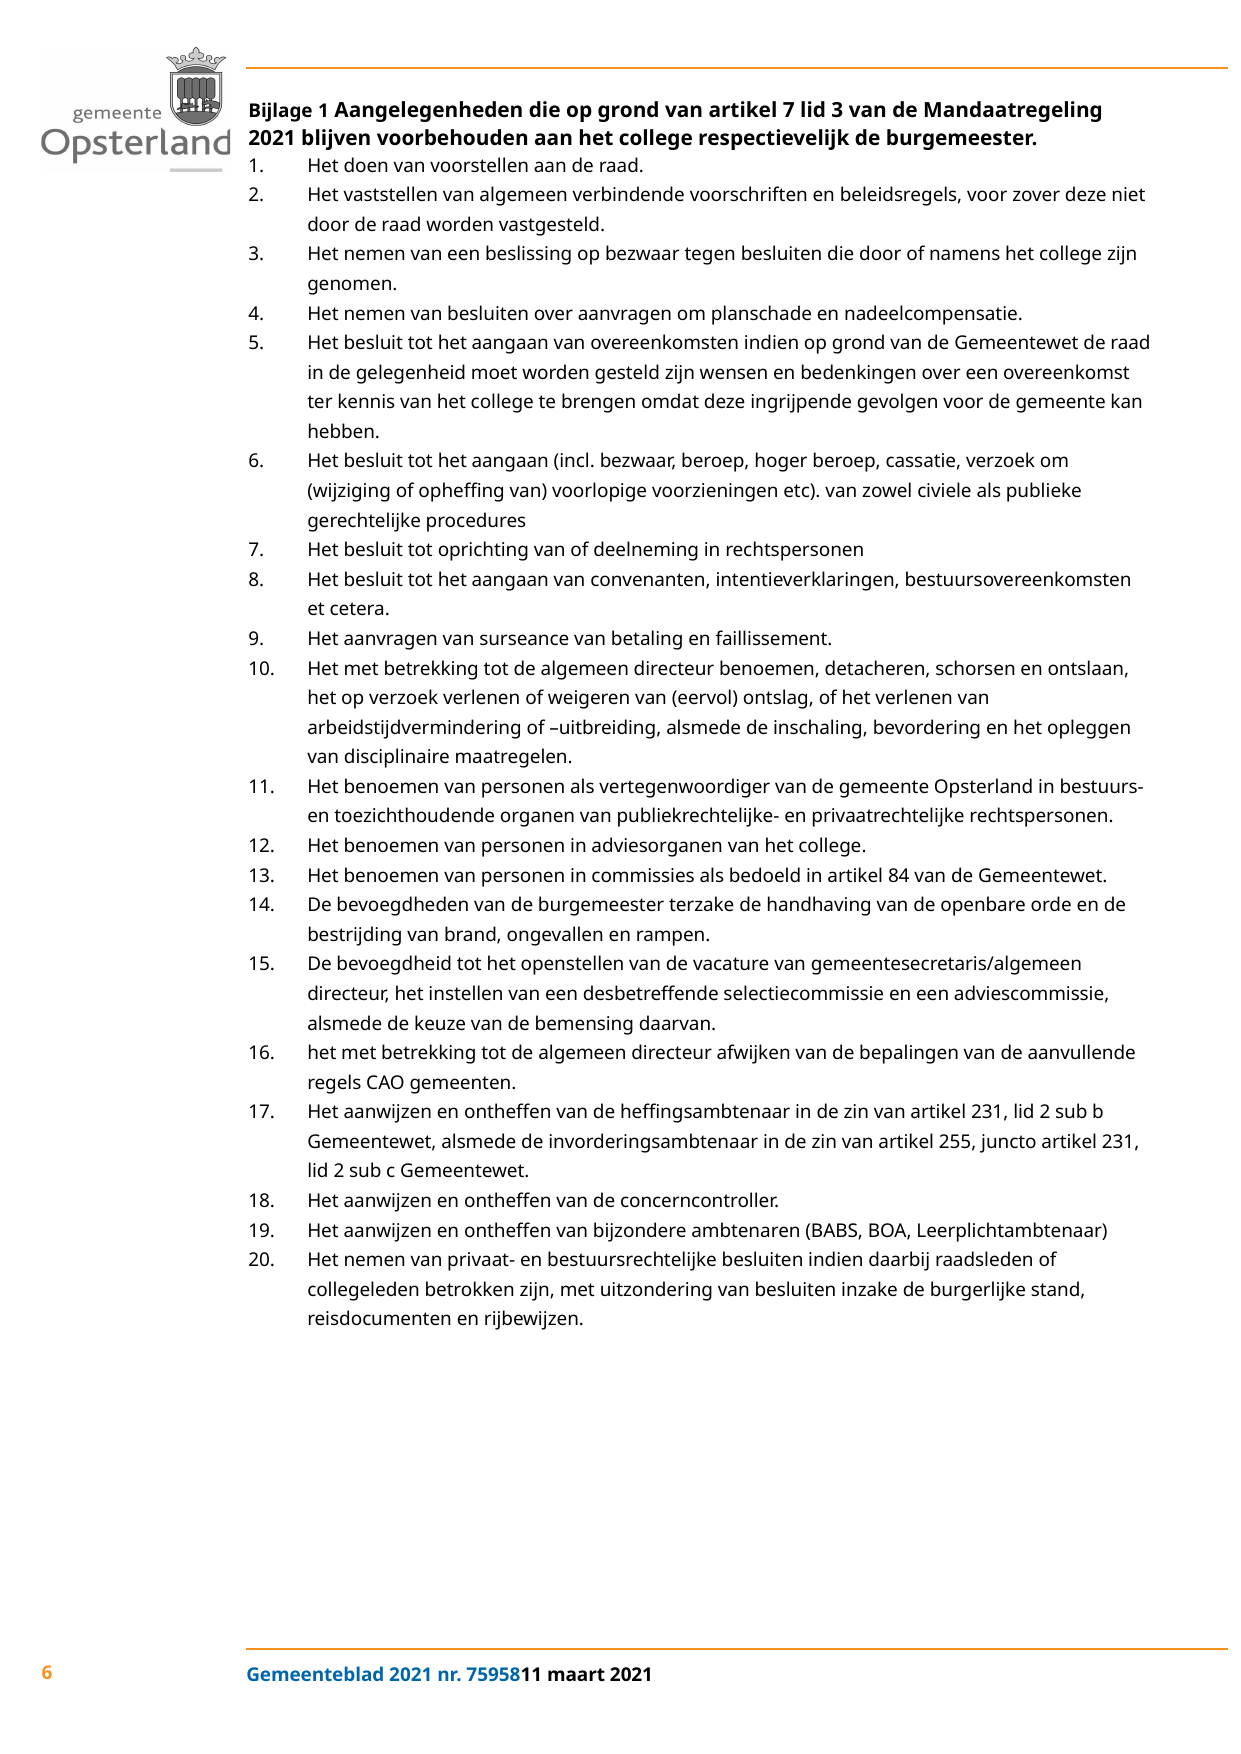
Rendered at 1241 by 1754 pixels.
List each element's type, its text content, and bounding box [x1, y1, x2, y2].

list De bevoegdheden van de burgemeester terzake de handhaving van de openbare orde en de bestrijding van brand, ongevallen en rampen. [248, 891, 1152, 947]
list Het benoemen van personen in adviesorganen van het college. [248, 832, 1152, 858]
list Het aanvragen van surseance van betaling en faillissement. [248, 625, 1152, 651]
list Het doen van voorstellen aan de raad. [248, 152, 1152, 177]
text Bijlage 1 Aangelegenheden die op grond van artikel 7 lid 3 van de Mandaatregeling 2021 blijven voorbehouden aan het college respectievelijk de burgemeester. [248, 95, 1152, 152]
list Het nemen van privaat- en bestuursrechtelijke besluiten indien daarbij raadsleden of collegeleden betrokken zijn, met uitzondering van besluiten inzake de burgerlijke stand, reisdocumenten en rijbewijzen. [248, 1246, 1152, 1331]
list Het besluit tot oprichting van of deelneming in rechtspersonen [248, 536, 1152, 562]
list Het besluit tot het aangaan (incl. bezwaar, beroep, hoger beroep, cassatie, verzoek om (wijziging of opheffing van) voorlopige voorzieningen etc). van zowel civiele als publieke gerechtelijke procedures [248, 448, 1152, 532]
list Het besluit tot het aangaan van overeenkomsten indien op grond van de Gemeentewet de raad in de gelegenheid moet worden gesteld zijn wensen en bedenkingen over een overeenkomst ter kennis van het college te brengen omdat deze ingrijpende gevolgen voor de gemeente kan hebben. [248, 329, 1152, 444]
list Het vaststellen van algemeen verbindende voorschriften en beleidsregels, voor zover deze niet door de raad worden vastgesteld. [248, 181, 1152, 237]
list Het aanwijzen en ontheffen van de heffingsambtenaar in de zin van artikel 231, lid 2 sub b Gemeentewet, alsmede de invorderingsambtenaar in de zin van artikel 255, juncto artikel 231, lid 2 sub c Gemeentewet. [248, 1098, 1152, 1183]
list Het benoemen van personen als vertegenwoordiger van de gemeente Opsterland in bestuurs- en toezichthoudende organen van publiekrechtelijke- en privaatrechtelijke rechtspersonen. [248, 773, 1152, 828]
picture [41, 47, 231, 172]
list Het aanwijzen en ontheffen van bijzondere ambtenaren (BABS, BOA, Leerplichtambtenaar) [248, 1217, 1152, 1242]
list Het besluit tot het aangaan van convenanten, intentieverklaringen, bestuursovereenkomsten et cetera. [248, 566, 1152, 621]
list Het aanwijzen en ontheffen van de concerncontroller. [248, 1187, 1152, 1213]
list Het benoemen van personen in commissies als bedoeld in artikel 84 van de Gemeentewet. [248, 862, 1152, 887]
list Het nemen van besluiten over aanvragen om planschade en nadeelcompensatie. [248, 300, 1152, 325]
list De bevoegdheid tot het openstellen van de vacature van gemeentesecretaris/algemeen directeur, het instellen van een desbetreffende selectiecommissie en een adviescommissie, alsmede de keuze van de bemensing daarvan. [248, 951, 1152, 1035]
list het met betrekking tot de algemeen directeur afwijken van de bepalingen van de aanvullende regels CAO gemeenten. [248, 1039, 1152, 1094]
list Het nemen van een beslissing op bezwaar tegen besluiten die door of namens het college zijn genomen. [248, 241, 1152, 296]
list Het met betrekking tot de algemeen directeur benoemen, detacheren, schorsen en ontslaan, het op verzoek verlenen of weigeren van (eervol) ontslag, of het verlenen van arbeidstijdvermindering of –uitbreiding, alsmede de inschaling, bevordering en het opleggen van disciplinaire maatregelen. [248, 655, 1152, 769]
